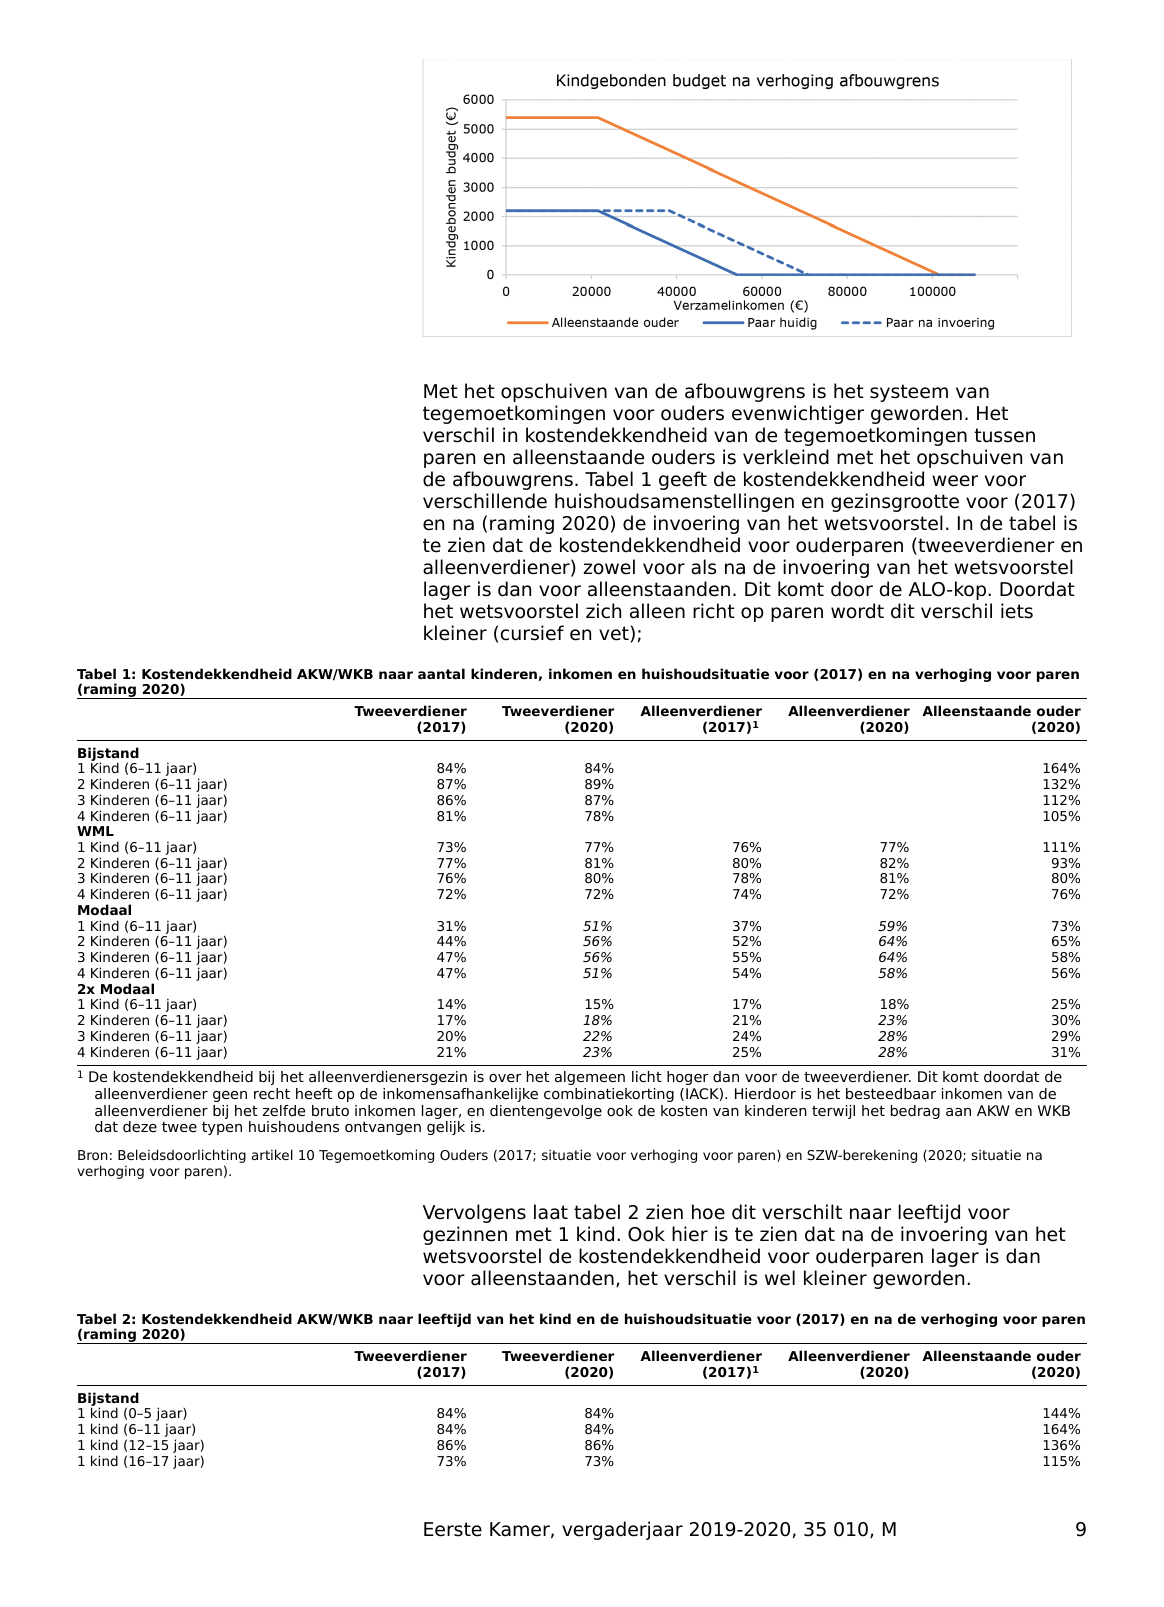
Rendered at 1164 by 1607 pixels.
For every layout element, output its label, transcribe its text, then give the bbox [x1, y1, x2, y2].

table_cell [77, 1344, 325, 1385]
table_cell [768, 793, 915, 808]
table_cell 76% [325, 871, 472, 887]
table_cell Bijstand [77, 1386, 325, 1406]
table_cell 31% [915, 1044, 1087, 1065]
table_cell [768, 824, 915, 840]
table_cell 80% [915, 871, 1087, 887]
table_cell [768, 981, 915, 997]
table_cell 105% [915, 809, 1087, 824]
table_cell [473, 824, 620, 840]
table_cell [915, 824, 1087, 840]
table_cell [768, 903, 915, 918]
table_cell 64% [768, 934, 915, 950]
table_cell Alleenverdiener (2017)1 [620, 699, 768, 740]
table_cell 77% [473, 840, 620, 856]
table_cell [620, 1438, 768, 1453]
table_cell 65% [915, 934, 1087, 950]
table_cell [473, 903, 620, 918]
table_cell 22% [473, 1029, 620, 1044]
table_cell 14% [325, 997, 472, 1013]
table_cell 17% [325, 1013, 472, 1029]
table_cell 89% [473, 777, 620, 793]
table_cell 77% [768, 840, 915, 856]
table_cell [325, 741, 472, 761]
table_cell 51% [473, 919, 620, 934]
table_cell [915, 741, 1087, 761]
table_cell [473, 1386, 620, 1406]
table_cell Alleenverdiener (2020) [768, 699, 915, 740]
table_cell 1 kind (16–17 jaar) [77, 1454, 325, 1469]
table_cell 44% [325, 934, 472, 950]
table_cell [620, 1406, 768, 1422]
table_cell 84% [473, 1406, 620, 1422]
table_cell 4 Kinderen (6–11 jaar) [77, 1044, 325, 1065]
text Met het opschuiven van de afbouwgrens is het systeem van tegemoetkomingen voor ouders evenwichtiger geworden. Het verschil in kostendekkendheid van de tegemoetkomingen tussen paren en alleenstaande ouders is verkleind met het opschuiven van de afbouwgrens. Tabel 1 geeft de kostendekkendheid weer voor verschillende huishoudsamenstellingen en gezinsgrootte voor (2017) en na (raming 2020) de invoering van het wetsvoorstel. In de tabel is te zien dat de kostendekkendheid voor ouderparen (tweeverdiener en alleenverdiener) zowel voor als na de invoering van het wetsvoorstel lager is dan voor alleenstaanden. Dit komt door de ALO-kop. Doordat het wetsvoorstel zich alleen richt op paren wordt dit verschil iets kleiner (cursief en vet); [422, 381, 1087, 644]
table_cell 3 Kinderen (6–11 jaar) [77, 793, 325, 808]
table_cell 72% [325, 887, 472, 903]
table_cell [325, 1386, 472, 1406]
table_cell Tweeverdiener (2020) [473, 1344, 620, 1385]
table_cell 3 Kinderen (6–11 jaar) [77, 1029, 325, 1044]
table_cell 29% [915, 1029, 1087, 1044]
table_cell [325, 824, 472, 840]
table_cell 58% [768, 966, 915, 981]
table_cell [768, 1386, 915, 1406]
table_cell 4 Kinderen (6–11 jaar) [77, 809, 325, 824]
table_cell [915, 903, 1087, 918]
table_cell 73% [325, 1454, 472, 1469]
table_cell [915, 1386, 1087, 1406]
table_cell [620, 809, 768, 824]
table_cell 111% [915, 840, 1087, 856]
table_cell 2x Modaal [77, 981, 325, 997]
table_cell 56% [473, 934, 620, 950]
table_cell 81% [473, 856, 620, 871]
table_cell [768, 1438, 915, 1453]
table_cell Tweeverdiener (2017) [325, 1344, 472, 1385]
table_cell 86% [325, 1438, 472, 1453]
table_cell 84% [325, 1406, 472, 1422]
table_cell 1 Kind (6–11 jaar) [77, 997, 325, 1013]
table_cell 4 Kinderen (6–11 jaar) [77, 966, 325, 981]
table_cell [620, 981, 768, 997]
table_cell [768, 1454, 915, 1469]
table_cell [915, 981, 1087, 997]
table_cell 112% [915, 793, 1087, 808]
table_cell 84% [473, 761, 620, 777]
table_cell 82% [768, 856, 915, 871]
table_cell 28% [768, 1029, 915, 1044]
table_cell 132% [915, 777, 1087, 793]
table_cell [473, 741, 620, 761]
table_cell 47% [325, 950, 472, 966]
table_cell 3 Kinderen (6–11 jaar) [77, 871, 325, 887]
table_cell 78% [620, 871, 768, 887]
table_cell 81% [768, 871, 915, 887]
table_cell 1 Kind (6–11 jaar) [77, 919, 325, 934]
table_cell 1 kind (12–15 jaar) [77, 1438, 325, 1453]
table_cell [325, 903, 472, 918]
text Vervolgens laat tabel 2 zien hoe dit verschilt naar leeftijd voor gezinnen met 1 kind. Ook hier is te zien dat na de invoering van het wetsvoorstel de kostendekkendheid voor ouderparen lager is dan voor alleenstaanden, het verschil is wel kleiner geworden. [422, 1202, 1087, 1289]
table_cell 93% [915, 856, 1087, 871]
table_cell 30% [915, 1013, 1087, 1029]
table_cell 164% [915, 1422, 1087, 1438]
picture [422, 59, 1072, 337]
table_cell 72% [768, 887, 915, 903]
table_cell 84% [473, 1422, 620, 1438]
table_cell 21% [620, 1013, 768, 1029]
table_cell [620, 1454, 768, 1469]
table_cell 144% [915, 1406, 1087, 1422]
table_header Tabel 1: Kostendekkendheid AKW/WKB naar aantal kinderen, inkomen en huishoudsituatie voor (2017) en na verhoging voor paren (raming 2020) [77, 666, 1087, 698]
table_cell [768, 777, 915, 793]
table_cell 76% [620, 840, 768, 856]
table_cell 25% [915, 997, 1087, 1013]
table_cell [77, 699, 325, 740]
table_cell 86% [325, 793, 472, 808]
table_cell [473, 981, 620, 997]
table_cell 28% [768, 1044, 915, 1065]
table_cell 164% [915, 761, 1087, 777]
table_cell 1 kind (6–11 jaar) [77, 1422, 325, 1438]
table_cell Alleenverdiener (2020) [768, 1344, 915, 1385]
table_cell 56% [473, 950, 620, 966]
table_cell 84% [325, 761, 472, 777]
table_cell [620, 793, 768, 808]
table_cell 84% [325, 1422, 472, 1438]
table_cell [620, 1422, 768, 1438]
table_cell Tweeverdiener (2020) [473, 699, 620, 740]
table_cell [325, 981, 472, 997]
table_cell 76% [915, 887, 1087, 903]
table_cell 64% [768, 950, 915, 966]
table_cell 4 Kinderen (6–11 jaar) [77, 887, 325, 903]
table_cell [620, 903, 768, 918]
table_cell 59% [768, 919, 915, 934]
table_cell 1 De kostendekkendheid bij het alleenverdienersgezin is over het algemeen licht hoger dan voor de tweeverdiener. Dit komt doordat de alleenverdiener geen recht heeft op de inkomensafhankelijke combinatiekorting (IACK). Hierdoor is het besteedbaar inkomen van de alleenverdiener bij het zelfde bruto inkomen lager, en dientengevolge ook de kosten van kinderen terwijl het bedrag aan AKW en WKB dat deze twee typen huishoudens ontvangen gelijk is. Bron: Beleidsdoorlichting artikel 10 Tegemoetkoming Ouders (2017; situatie voor verhoging voor paren) en SZW-berekening (2020; situatie na verhoging voor paren). [77, 1066, 1087, 1179]
table_cell [768, 809, 915, 824]
table_cell 25% [620, 1044, 768, 1065]
table_cell 73% [325, 840, 472, 856]
table_cell 2 Kinderen (6–11 jaar) [77, 856, 325, 871]
table_cell 78% [473, 809, 620, 824]
table_cell 77% [325, 856, 472, 871]
table_cell Bijstand [77, 741, 325, 761]
table_cell Alleenstaande ouder (2020) [915, 1344, 1087, 1385]
table_cell 20% [325, 1029, 472, 1044]
table_cell 56% [915, 966, 1087, 981]
table_cell 80% [620, 856, 768, 871]
table_cell Modaal [77, 903, 325, 918]
table_cell 21% [325, 1044, 472, 1065]
table_cell Tweeverdiener (2017) [325, 699, 472, 740]
table_cell 54% [620, 966, 768, 981]
table_header Tabel 2: Kostendekkendheid AKW/WKB naar leeftijd van het kind en de huishoudsituatie voor (2017) en na de verhoging voor paren (raming 2020) [77, 1311, 1087, 1343]
table_cell 31% [325, 919, 472, 934]
table_cell Alleenstaande ouder (2020) [915, 699, 1087, 740]
table_cell 87% [325, 777, 472, 793]
table_cell 1 Kind (6–11 jaar) [77, 761, 325, 777]
table_cell 55% [620, 950, 768, 966]
table_cell 58% [915, 950, 1087, 966]
table_cell 2 Kinderen (6–11 jaar) [77, 934, 325, 950]
table_cell 15% [473, 997, 620, 1013]
table_cell 23% [768, 1013, 915, 1029]
table_cell WML [77, 824, 325, 840]
table_cell [620, 761, 768, 777]
table_cell 2 Kinderen (6–11 jaar) [77, 777, 325, 793]
table_cell Alleenverdiener (2017)1 [620, 1344, 768, 1385]
table_cell 2 Kinderen (6–11 jaar) [77, 1013, 325, 1029]
table_cell 51% [473, 966, 620, 981]
table_cell 1 kind (0–5 jaar) [77, 1406, 325, 1422]
table_cell [768, 741, 915, 761]
table_cell 136% [915, 1438, 1087, 1453]
table_cell 72% [473, 887, 620, 903]
table_cell 1 Kind (6–11 jaar) [77, 840, 325, 856]
table_cell 73% [473, 1454, 620, 1469]
table_cell [620, 824, 768, 840]
table_cell [768, 1422, 915, 1438]
table_cell 73% [915, 919, 1087, 934]
table_cell 74% [620, 887, 768, 903]
table_cell 18% [768, 997, 915, 1013]
table_cell [768, 1406, 915, 1422]
table_cell 115% [915, 1454, 1087, 1469]
table_cell 23% [473, 1044, 620, 1065]
table_cell [768, 761, 915, 777]
table_cell 81% [325, 809, 472, 824]
table_cell 80% [473, 871, 620, 887]
table_cell 17% [620, 997, 768, 1013]
table_cell 86% [473, 1438, 620, 1453]
table_cell 52% [620, 934, 768, 950]
table_cell 18% [473, 1013, 620, 1029]
table_cell [620, 777, 768, 793]
table_cell 24% [620, 1029, 768, 1044]
table_cell 37% [620, 919, 768, 934]
table_cell 87% [473, 793, 620, 808]
table_cell [620, 1386, 768, 1406]
table_cell [620, 741, 768, 761]
table_cell 47% [325, 966, 472, 981]
table_cell 3 Kinderen (6–11 jaar) [77, 950, 325, 966]
